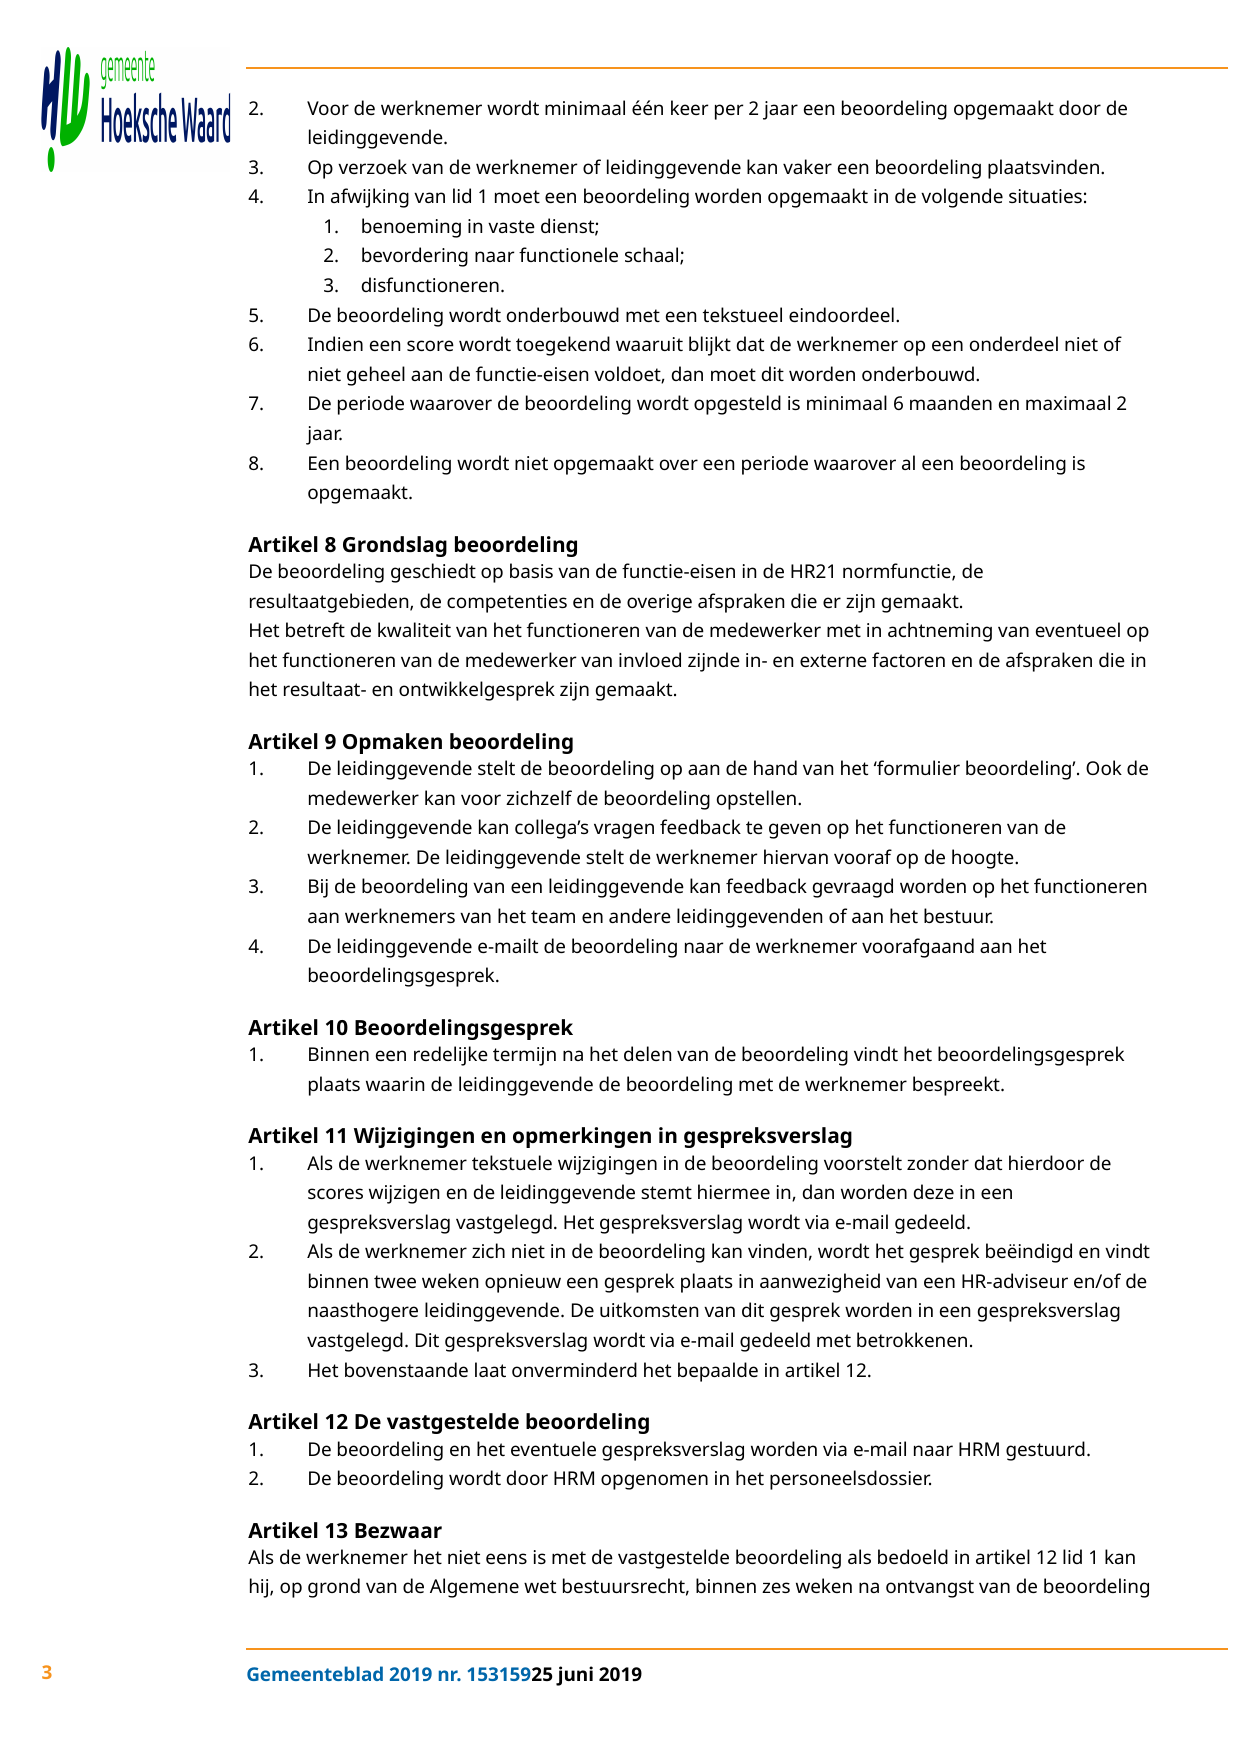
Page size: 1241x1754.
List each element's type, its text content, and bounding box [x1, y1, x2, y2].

text Als de werknemer het niet eens is met de vastgestelde beoordeling als bedoeld in artikel 12 lid 1 kan hij, op grond van de Algemene wet bestuursrecht, binnen zes weken na ontvangst van de beoordeling [248, 1544, 1152, 1599]
list De beoordeling wordt door HRM opgenomen in het personeelsdossier. [248, 1465, 1152, 1491]
list Als de werknemer tekstuele wijzigingen in de beoordeling voorstelt zonder dat hierdoor de scores wijzigen en de leidinggevende stemt hiermee in, dan worden deze in een gespreksverslag vastgelegd. Het gespreksverslag wordt via e-mail gedeeld. [248, 1150, 1152, 1235]
list Voor de werknemer wordt minimaal één keer per 2 jaar een beoordeling opgemaakt door de leidinggevende. [248, 95, 1152, 150]
text Artikel 12 De vastgestelde beoordeling [248, 1407, 1152, 1436]
text Artikel 9 Opmaken beoordeling [248, 727, 1152, 755]
list Indien een score wordt toegekend waaruit blijkt dat de werknemer op een onderdeel niet of niet geheel aan de functie-eisen voldoet, dan moet dit worden onderbouwd. [248, 331, 1152, 387]
list bevordering naar functionele schaal; [323, 243, 1152, 268]
list De periode waarover de beoordeling wordt opgesteld is minimaal 6 maanden en maximaal 2 jaar. [248, 391, 1152, 446]
list disfunctioneren. [323, 272, 1152, 298]
text Artikel 11 Wijzigingen en opmerkingen in gespreksverslag [248, 1121, 1152, 1150]
text De beoordeling geschiedt op basis van de functie-eisen in de HR21 normfunctie, de resultaatgebieden, de competenties en de overige afspraken die er zijn gemaakt. [248, 558, 1152, 613]
picture [41, 47, 231, 172]
list De beoordeling en het eventuele gespreksverslag worden via e-mail naar HRM gestuurd. [248, 1436, 1152, 1461]
list benoeming in vaste dienst; [323, 213, 1152, 239]
text Artikel 10 Beoordelingsgesprek [248, 1013, 1152, 1041]
text Artikel 8 Grondslag beoordeling [248, 530, 1152, 558]
list In afwijking van lid 1 moet een beoordeling worden opgemaakt in de volgende situaties: [248, 183, 1152, 209]
list De leidinggevende kan collega’s vragen feedback te geven op het functioneren van de werknemer. De leidinggevende stelt de werknemer hiervan vooraf op de hoogte. [248, 814, 1152, 870]
text Het betreft de kwaliteit van het functioneren van de medewerker met in achtneming van eventueel op het functioneren van de medewerker van invloed zijnde in- en externe factoren en de afspraken die in het resultaat- en ontwikkelgesprek zijn gemaakt. [248, 617, 1152, 702]
list Bij de beoordeling van een leidinggevende kan feedback gevraagd worden op het functioneren aan werknemers van het team en andere leidinggevenden of aan het bestuur. [248, 874, 1152, 929]
list Als de werknemer zich niet in de beoordeling kan vinden, wordt het gesprek beëindigd en vindt binnen twee weken opnieuw een gesprek plaats in aanwezigheid van een HR-adviseur en/of de naasthogere leidinggevende. De uitkomsten van dit gesprek worden in een gespreksverslag vastgelegd. Dit gespreksverslag wordt via e-mail gedeeld met betrokkenen. [248, 1238, 1152, 1353]
text Artikel 13 Bezwaar [248, 1516, 1152, 1544]
list Op verzoek van de werknemer of leidinggevende kan vaker een beoordeling plaatsvinden. [248, 154, 1152, 180]
list De leidinggevende e-mailt de beoordeling naar de werknemer voorafgaand aan het beoordelingsgesprek. [248, 933, 1152, 988]
list De beoordeling wordt onderbouwd met een tekstueel eindoordeel. [248, 302, 1152, 328]
list De leidinggevende stelt de beoordeling op aan de hand van het ‘formulier beoordeling’. Ook de medewerker kan voor zichzelf de beoordeling opstellen. [248, 755, 1152, 811]
list Een beoordeling wordt niet opgemaakt over een periode waarover al een beoordeling is opgemaakt. [248, 450, 1152, 505]
list Het bovenstaande laat onverminderd het bepaalde in artikel 12. [248, 1357, 1152, 1383]
list Binnen een redelijke termijn na het delen van de beoordeling vindt het beoordelingsgesprek plaats waarin de leidinggevende de beoordeling met de werknemer bespreekt. [248, 1041, 1152, 1097]
